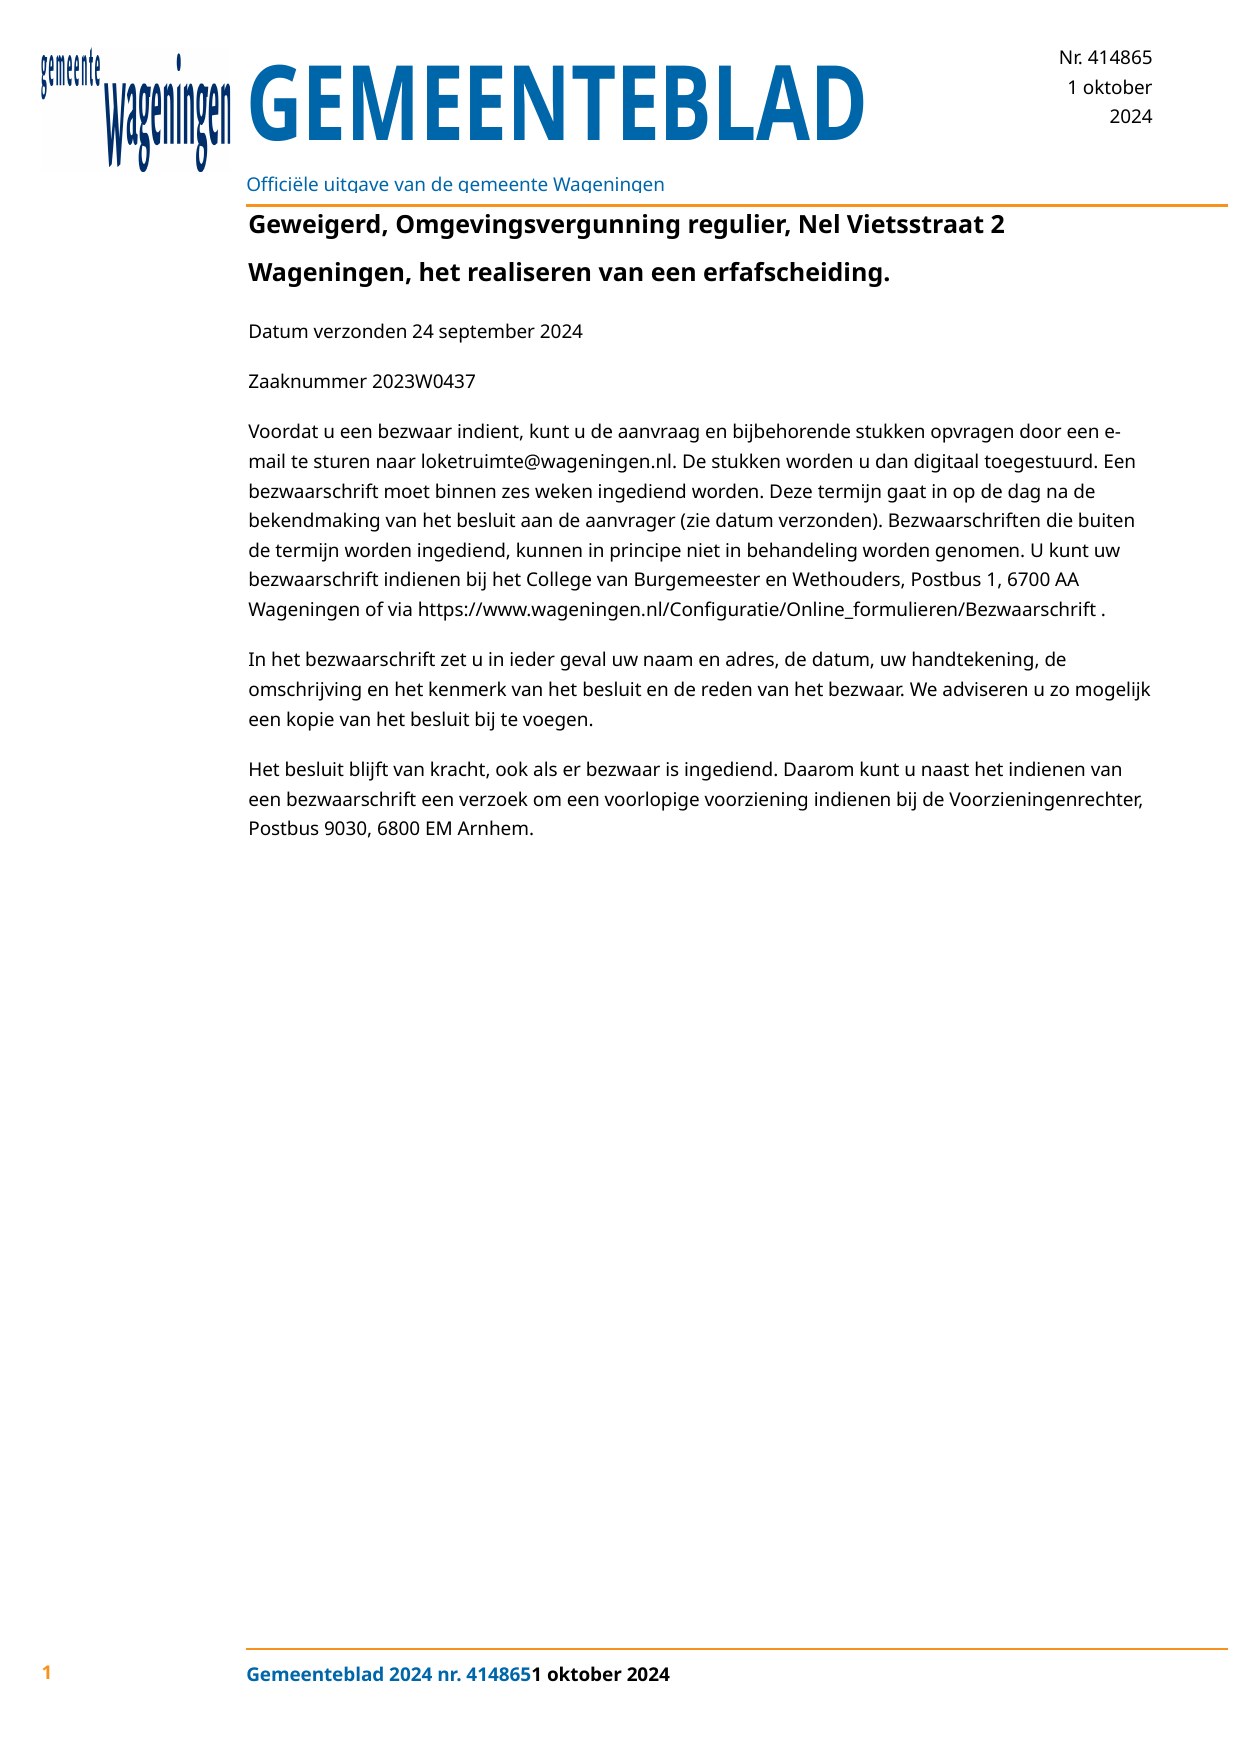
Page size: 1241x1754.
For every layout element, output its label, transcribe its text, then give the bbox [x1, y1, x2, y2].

text Zaaknummer 2023W0437 [248, 368, 1152, 394]
picture [41, 47, 231, 172]
text In het bezwaarschrift zet u in ieder geval uw naam en adres, de datum, uw handtekening, de omschrijving en het kenmerk van het besluit en de reden van het bezwaar. We adviseren u zo mogelijk een kopie van het besluit bij te voegen. [248, 647, 1152, 732]
text Datum verzonden 24 september 2024 [248, 318, 1152, 344]
text Voordat u een bezwaar indient, kunt u de aanvraag en bijbehorende stukken opvragen door een e-mail te sturen naar loketruimte@wageningen.nl. De stukken worden u dan digitaal toegestuurd. Een bezwaarschrift moet binnen zes weken ingediend worden. Deze termijn gaat in op de dag na de bekendmaking van het besluit aan de aanvrager (zie datum verzonden). Bezwaarschriften die buiten de termijn worden ingediend, kunnen in principe niet in behandeling worden genomen. U kunt uw bezwaarschrift indienen bij het College van Burgemeester en Wethouders, Postbus 1, 6700 AA Wageningen of via https://www.wageningen.nl/Configuratie/Online_formulieren/Bezwaarschrift . [248, 419, 1152, 622]
text Het besluit blijft van kracht, ook als er bezwaar is ingediend. Daarom kunt u naast het indienen van een bezwaarschrift een verzoek om een voorlopige voorziening indienen bij de Voorzieningenrechter, Postbus 9030, 6800 EM Arnhem. [248, 756, 1152, 841]
text Geweigerd, Omgevingsvergunning regulier, Nel Vietsstraat 2 Wageningen, het realiseren van een erfafscheiding. [248, 207, 1152, 288]
